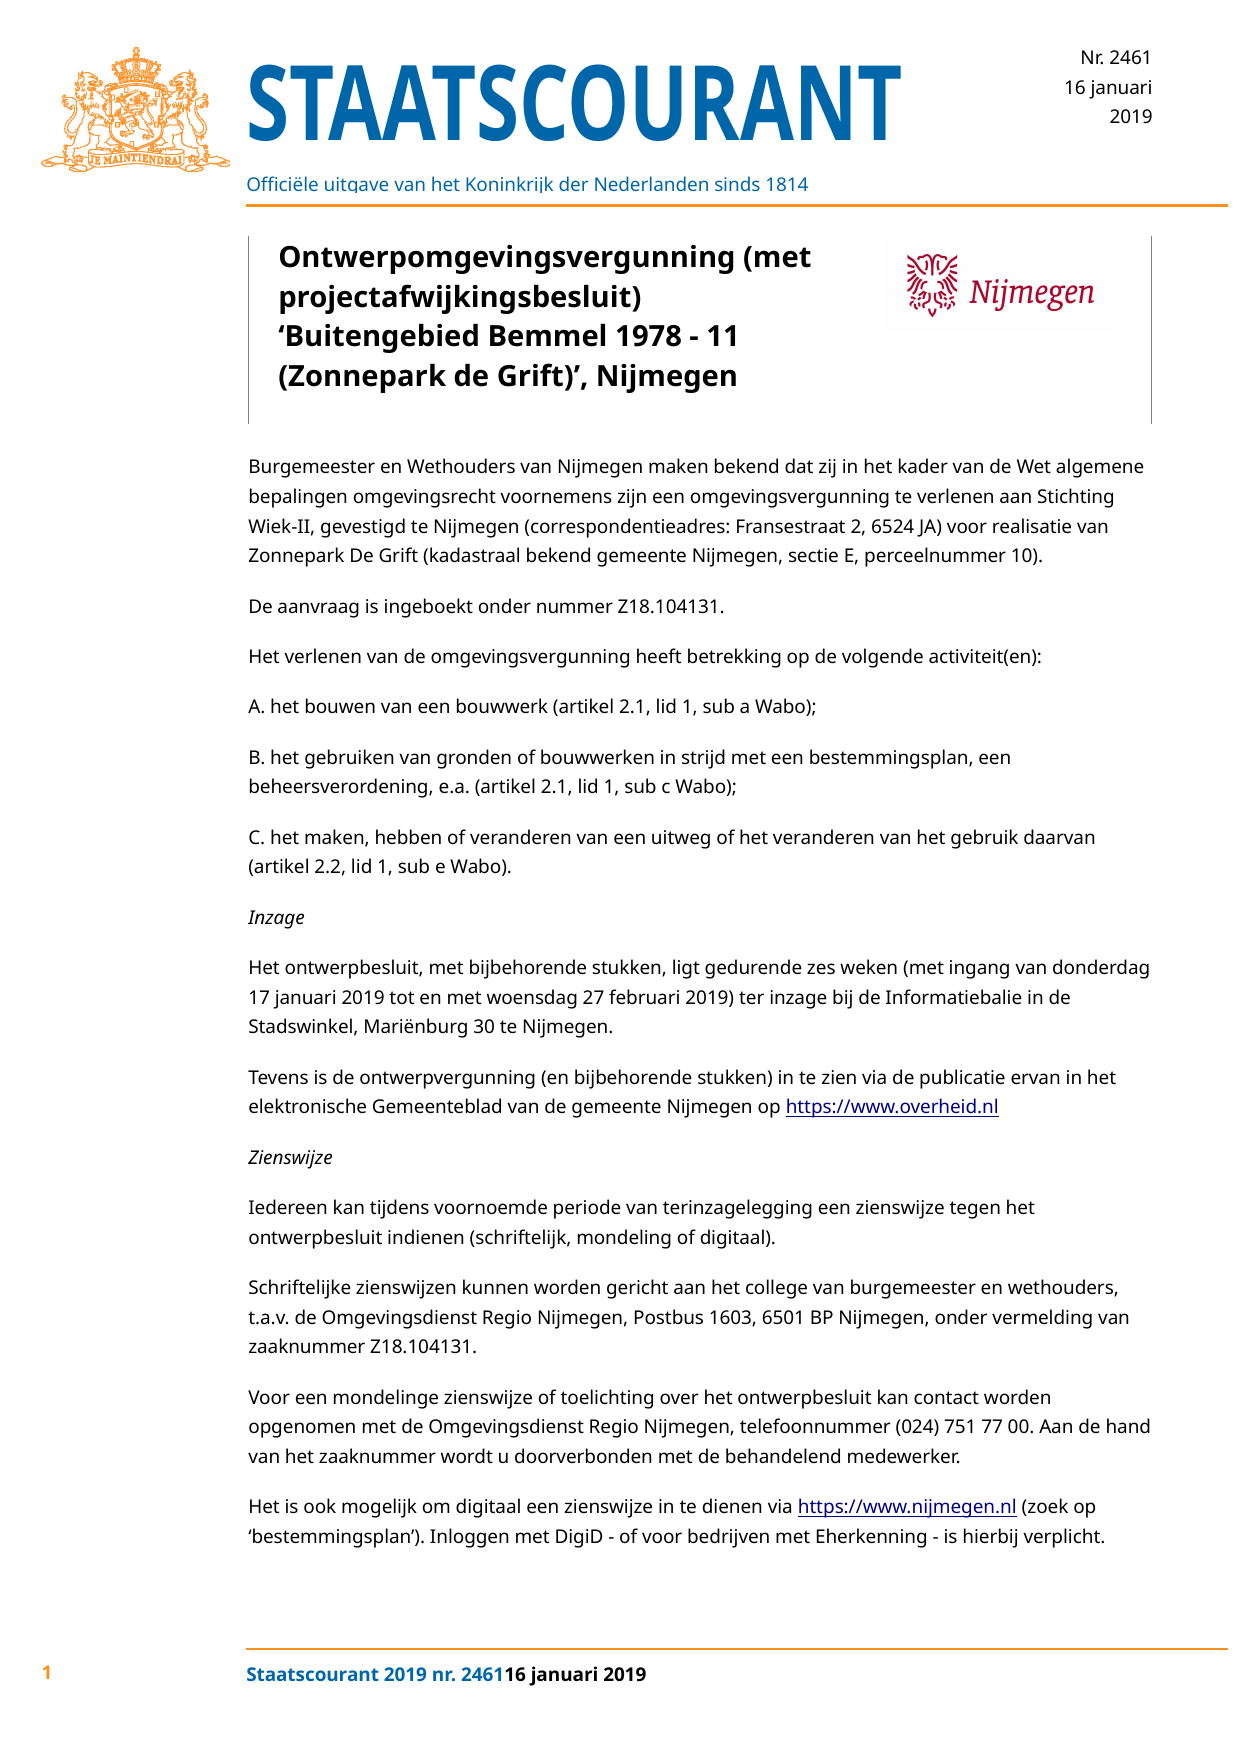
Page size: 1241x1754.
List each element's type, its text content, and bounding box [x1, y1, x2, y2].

text Het verlenen van de omgevingsvergunning heeft betrekking op de volgende activiteit(en): [248, 643, 1152, 669]
text Burgemeester en Wethouders van Nijmegen maken bekend dat zij in het kader van de Wet algemene bepalingen omgevingsrecht voornemens zijn een omgevingsvergunning te verlenen aan Stichting Wiek-II, gevestigd te Nijmegen (correspondentieadres: Fransestraat 2, 6524 JA) voor realisatie van Zonnepark De Grift (kadastraal bekend gemeente Nijmegen, sectie E, perceelnummer 10). [248, 454, 1152, 568]
picture [41, 47, 231, 172]
picture [882, 236, 1119, 334]
text Voor een mondelinge zienswijze of toelichting over het ontwerpbesluit kan contact worden opgenomen met de Omgevingsdienst Regio Nijmegen, telefoonnummer (024) 751 77 00. Aan de hand van het zaaknummer wordt u doorverbonden met de behandelend medewerker. [248, 1384, 1152, 1469]
text B. het gebruiken van gronden of bouwwerken in strijd met een bestemmingsplan, een beheersverordening, e.a. (artikel 2.1, lid 1, sub c Wabo); [248, 744, 1152, 799]
table_header [850, 236, 1151, 424]
text Schriftelijke zienswijzen kunnen worden gericht aan het college van burgemeester en wethouders, t.a.v. de Omgevingsdienst Regio Nijmegen, Postbus 1603, 6501 BP Nijmegen, onder vermelding van zaaknummer Z18.104131. [248, 1274, 1152, 1359]
text Het is ook mogelijk om digitaal een zienswijze in te dienen via https://www.nijmegen.nl (zoek op ‘bestemmingsplan’). Inloggen met DigiD - of voor bedrijven met Eherkenning - is hierbij verplicht. [248, 1494, 1152, 1549]
text Iedereen kan tijdens voornoemde periode van terinzagelegging een zienswijze tegen het ontwerpbesluit indienen (schriftelijk, mondeling of digitaal). [248, 1194, 1152, 1250]
text Inzage [248, 904, 1152, 930]
text Het ontwerpbesluit, met bijbehorende stukken, ligt gedurende zes weken (met ingang van donderdag 17 januari 2019 tot en met woensdag 27 februari 2019) ter inzage bij de Informatiebalie in de Stadswinkel, Mariënburg 30 te Nijmegen. [248, 954, 1152, 1039]
table_header Ontwerpomgevingsvergunning (met projectafwijkingsbesluit) ‘Buitengebied Bemmel 1978 - 11 (Zonnepark de Grift)’, Nijmegen [249, 236, 850, 424]
text A. het bouwen van een bouwwerk (artikel 2.1, lid 1, sub a Wabo); [248, 694, 1152, 719]
text C. het maken, hebben of veranderen van een uitweg of het veranderen van het gebruik daarvan (artikel 2.2, lid 1, sub e Wabo). [248, 824, 1152, 879]
text De aanvraag is ingeboekt onder nummer Z18.104131. [248, 593, 1152, 618]
text Zienswijze [248, 1144, 1152, 1170]
text Tevens is de ontwerpvergunning (en bijbehorende stukken) in te zien via de publicatie ervan in het elektronische Gemeenteblad van de gemeente Nijmegen op https://www.overheid.nl [248, 1064, 1152, 1119]
